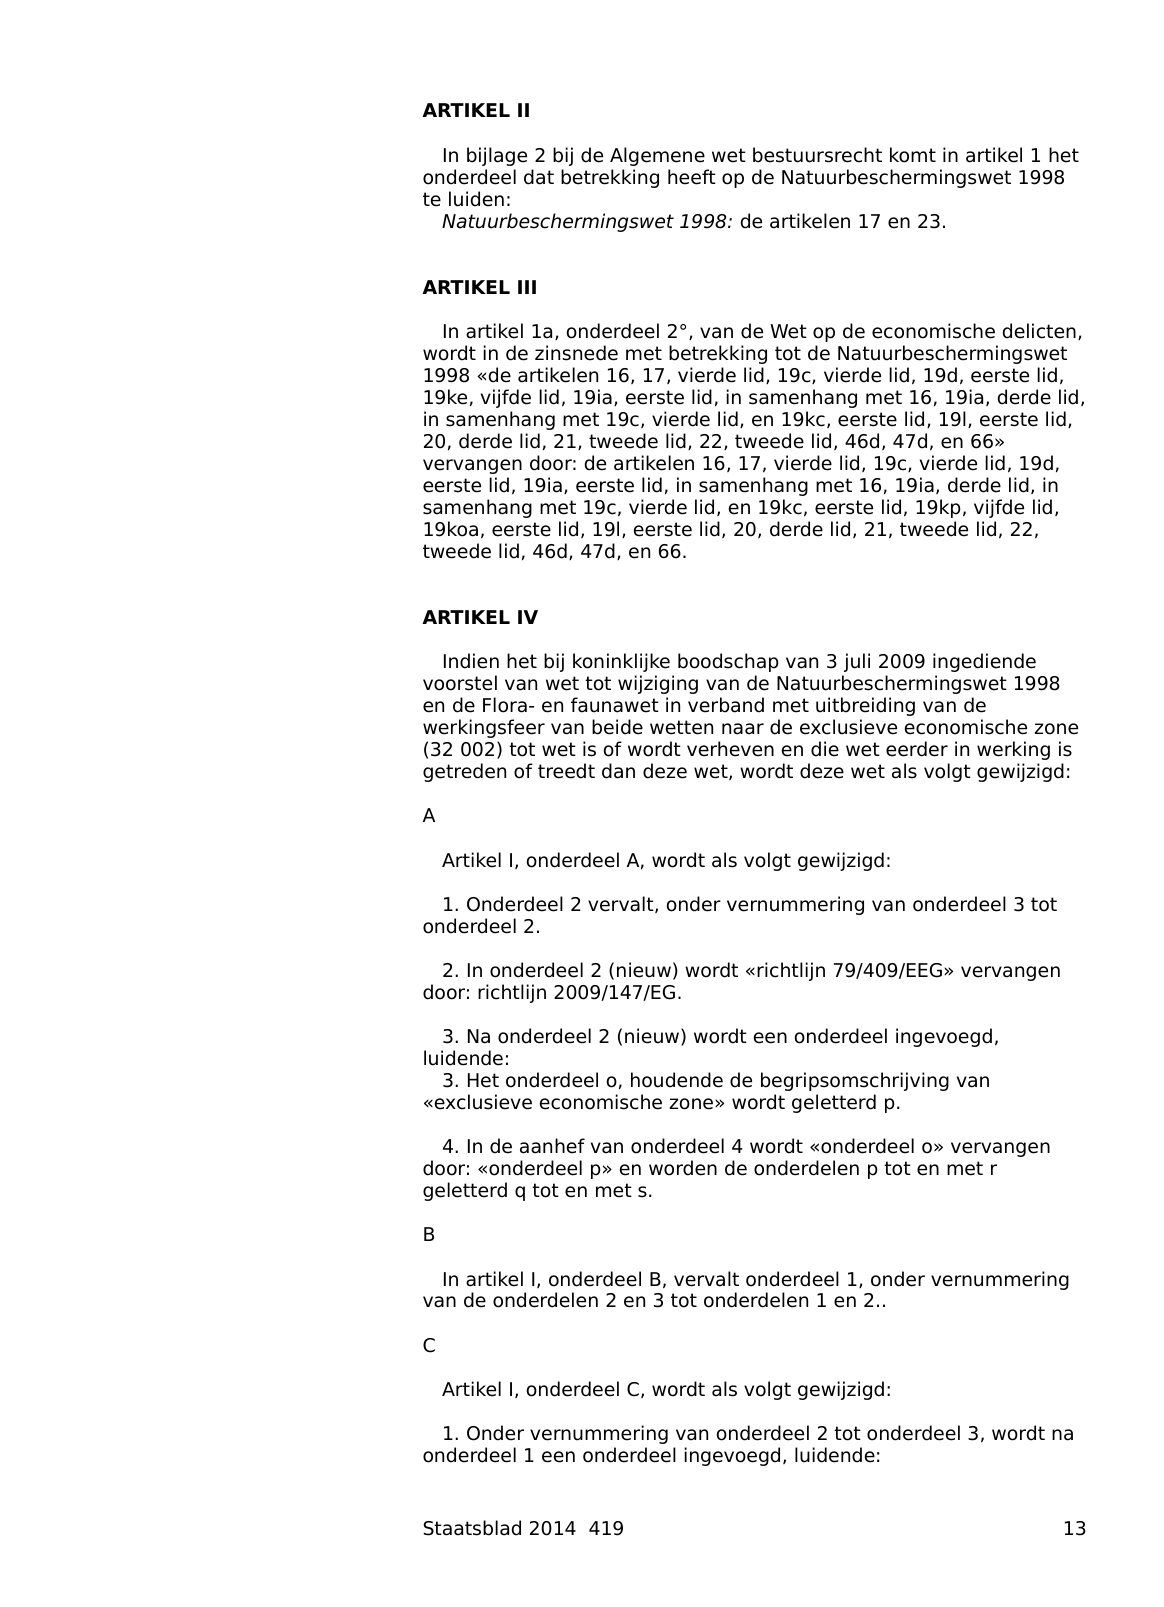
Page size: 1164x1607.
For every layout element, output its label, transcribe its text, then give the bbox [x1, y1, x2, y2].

text In artikel 1a, onderdeel 2°, van de Wet op de economische delicten, wordt in de zinsnede met betrekking tot de Natuurbeschermingswet 1998 «de artikelen 16, 17, vierde lid, 19c, vierde lid, 19d, eerste lid, 19ke, vijfde lid, 19ia, eerste lid, in samenhang met 16, 19ia, derde lid, in samenhang met 19c, vierde lid, en 19kc, eerste lid, 19l, eerste lid, 20, derde lid, 21, tweede lid, 22, tweede lid, 46d, 47d, en 66» vervangen door: de artikelen 16, 17, vierde lid, 19c, vierde lid, 19d, eerste lid, 19ia, eerste lid, in samenhang met 16, 19ia, derde lid, in samenhang met 19c, vierde lid, en 19kc, eerste lid, 19kp, vijfde lid, 19koa, eerste lid, 19l, eerste lid, 20, derde lid, 21, tweede lid, 22, tweede lid, 46d, 47d, en 66. [422, 321, 1087, 563]
text Indien het bij koninklijke boodschap van 3 juli 2009 ingediende voorstel van wet tot wijziging van de Natuurbeschermingswet 1998 en de Flora- en faunawet in verband met uitbreiding van de werkingsfeer van beide wetten naar de exclusieve economische zone (32 002) tot wet is of wordt verheven en die wet eerder in werking is getreden of treedt dan deze wet, wordt deze wet als volgt gewijzigd: [422, 651, 1087, 783]
text C [422, 1334, 1087, 1357]
text 1. Onderdeel 2 vervalt, onder vernummering van onderdeel 3 tot onderdeel 2. [422, 894, 1087, 938]
subtitle ARTIKEL II [422, 100, 1087, 122]
subtitle ARTIKEL IV [422, 607, 1087, 629]
text In artikel I, onderdeel B, vervalt onderdeel 1, onder vernummering van de onderdelen 2 en 3 tot onderdelen 1 en 2.. [422, 1268, 1087, 1312]
text Artikel I, onderdeel A, wordt als volgt gewijzigd: [422, 849, 1087, 872]
text In bijlage 2 bij de Algemene wet bestuursrecht komt in artikel 1 het onderdeel dat betrekking heeft op de Natuurbeschermingswet 1998 te luiden: [422, 144, 1087, 211]
text Artikel I, onderdeel C, wordt als volgt gewijzigd: [422, 1379, 1087, 1401]
text 4. In de aanhef van onderdeel 4 wordt «onderdeel o» vervangen door: «onderdeel p» en worden de onderdelen p tot en met r geletterd q tot en met s. [422, 1136, 1087, 1202]
subtitle ARTIKEL III [422, 277, 1087, 299]
text 1. Onder vernummering van onderdeel 2 tot onderdeel 3, wordt na onderdeel 1 een onderdeel ingevoegd, luidende: [422, 1423, 1087, 1467]
text Natuurbeschermingswet 1998: de artikelen 17 en 23. [422, 211, 1087, 232]
text A [422, 805, 1087, 827]
text 2. In onderdeel 2 (nieuw) wordt «richtlijn 79/409/EEG» vervangen door: richtlijn 2009/147/EG. [422, 960, 1087, 1004]
text 3. Het onderdeel o, houdende de begripsomschrijving van «exclusieve economische zone» wordt geletterd p. [422, 1070, 1087, 1114]
text B [422, 1224, 1087, 1246]
text 3. Na onderdeel 2 (nieuw) wordt een onderdeel ingevoegd, luidende: [422, 1026, 1087, 1070]
